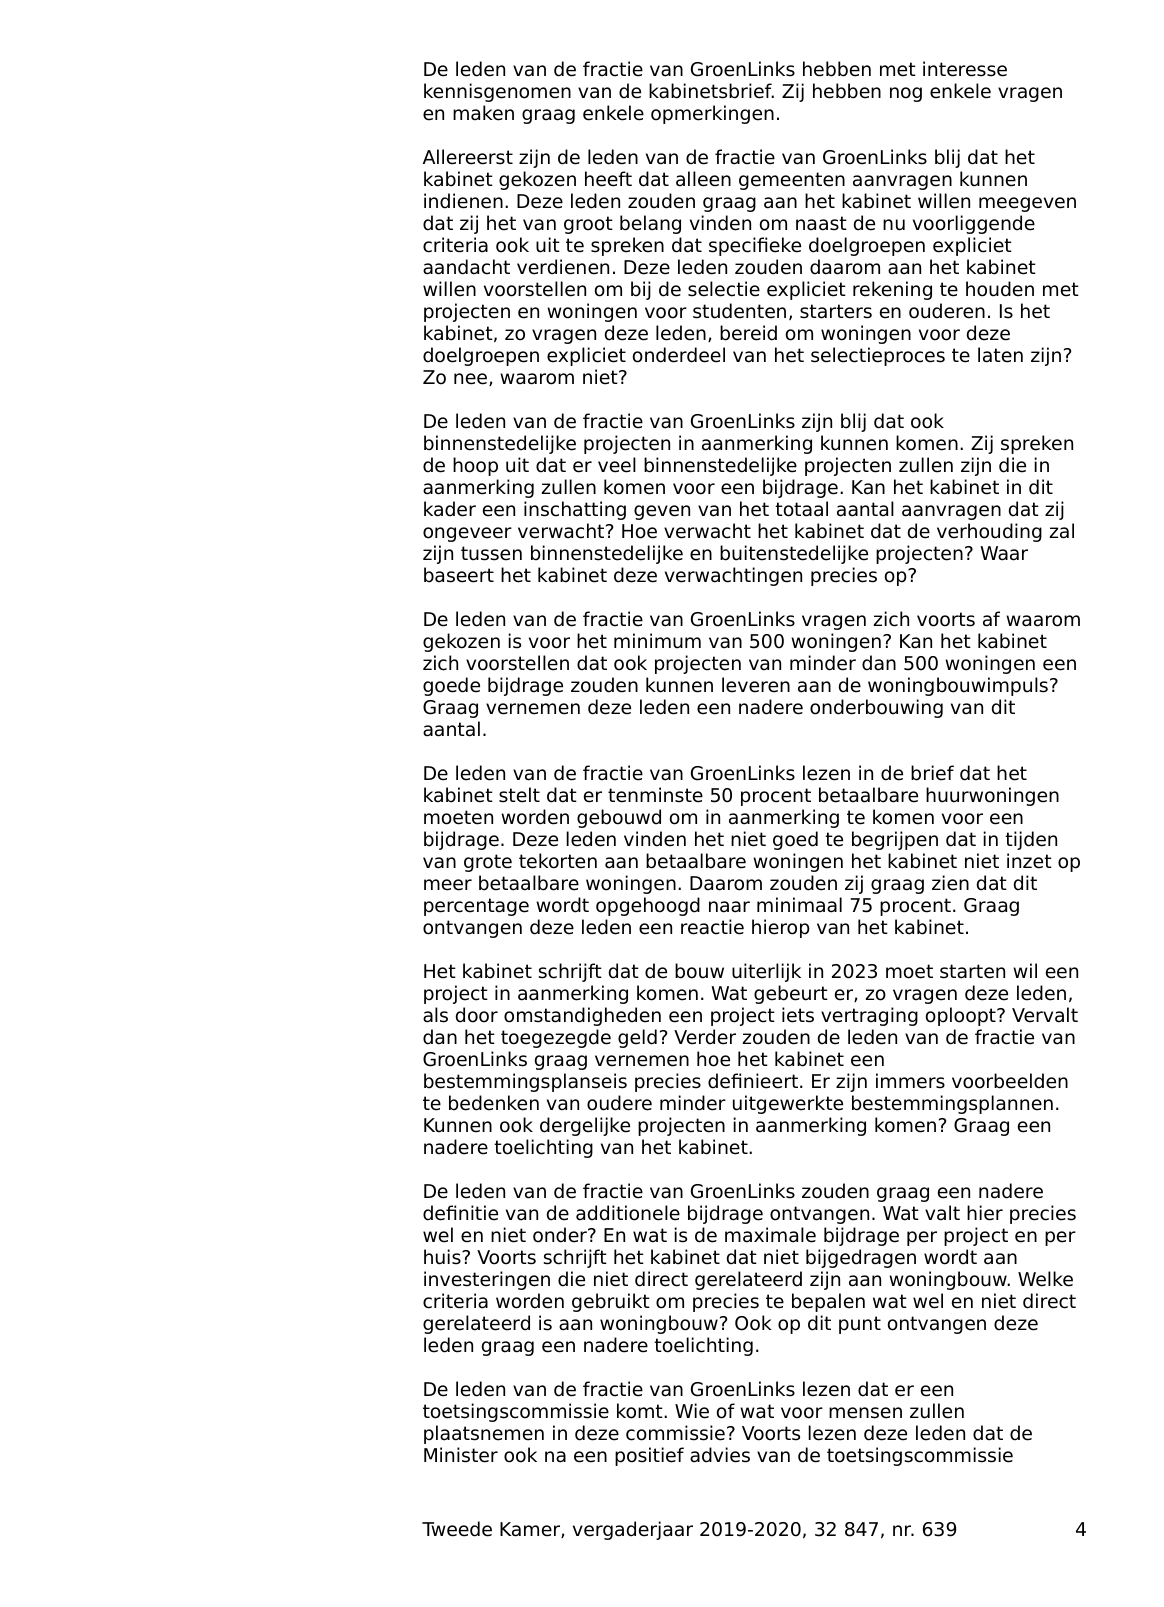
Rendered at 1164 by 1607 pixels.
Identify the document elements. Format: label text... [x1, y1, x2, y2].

text De leden van de fractie van GroenLinks zijn blij dat ook binnenstedelijke projecten in aanmerking kunnen komen. Zij spreken de hoop uit dat er veel binnenstedelijke projecten zullen zijn die in aanmerking zullen komen voor een bijdrage. Kan het kabinet in dit kader een inschatting geven van het totaal aantal aanvragen dat zij ongeveer verwacht? Hoe verwacht het kabinet dat de verhouding zal zijn tussen binnenstedelijke en buitenstedelijke projecten? Waar baseert het kabinet deze verwachtingen precies op? [422, 411, 1087, 587]
text Het kabinet schrijft dat de bouw uiterlijk in 2023 moet starten wil een project in aanmerking komen. Wat gebeurt er, zo vragen deze leden, als door omstandigheden een project iets vertraging oploopt? Vervalt dan het toegezegde geld? Verder zouden de leden van de fractie van GroenLinks graag vernemen hoe het kabinet een bestemmingsplanseis precies definieert. Er zijn immers voorbeelden te bedenken van oudere minder uitgewerkte bestemmingsplannen. Kunnen ook dergelijke projecten in aanmerking komen? Graag een nadere toelichting van het kabinet. [422, 961, 1087, 1159]
text De leden van de fractie van GroenLinks vragen zich voorts af waarom gekozen is voor het minimum van 500 woningen? Kan het kabinet zich voorstellen dat ook projecten van minder dan 500 woningen een goede bijdrage zouden kunnen leveren aan de woningbouwimpuls? Graag vernemen deze leden een nadere onderbouwing van dit aantal. [422, 609, 1087, 741]
text De leden van de fractie van GroenLinks hebben met interesse kennisgenomen van de kabinetsbrief. Zij hebben nog enkele vragen en maken graag enkele opmerkingen. [422, 59, 1087, 125]
text Allereerst zijn de leden van de fractie van GroenLinks blij dat het kabinet gekozen heeft dat alleen gemeenten aanvragen kunnen indienen. Deze leden zouden graag aan het kabinet willen meegeven dat zij het van groot belang vinden om naast de nu voorliggende criteria ook uit te spreken dat specifieke doelgroepen expliciet aandacht verdienen. Deze leden zouden daarom aan het kabinet willen voorstellen om bij de selectie expliciet rekening te houden met projecten en woningen voor studenten, starters en ouderen. Is het kabinet, zo vragen deze leden, bereid om woningen voor deze doelgroepen expliciet onderdeel van het selectieproces te laten zijn? Zo nee, waarom niet? [422, 147, 1087, 389]
text De leden van de fractie van GroenLinks lezen dat er een toetsingscommissie komt. Wie of wat voor mensen zullen plaatsnemen in deze commissie? Voorts lezen deze leden dat de Minister ook na een positief advies van de toetsingscommissie [422, 1379, 1087, 1467]
text De leden van de fractie van GroenLinks lezen in de brief dat het kabinet stelt dat er tenminste 50 procent betaalbare huurwoningen moeten worden gebouwd om in aanmerking te komen voor een bijdrage. Deze leden vinden het niet goed te begrijpen dat in tijden van grote tekorten aan betaalbare woningen het kabinet niet inzet op meer betaalbare woningen. Daarom zouden zij graag zien dat dit percentage wordt opgehoogd naar minimaal 75 procent. Graag ontvangen deze leden een reactie hierop van het kabinet. [422, 763, 1087, 939]
text De leden van de fractie van GroenLinks zouden graag een nadere definitie van de additionele bijdrage ontvangen. Wat valt hier precies wel en niet onder? En wat is de maximale bijdrage per project en per huis? Voorts schrijft het kabinet dat niet bijgedragen wordt aan investeringen die niet direct gerelateerd zijn aan woningbouw. Welke criteria worden gebruikt om precies te bepalen wat wel en niet direct gerelateerd is aan woningbouw? Ook op dit punt ontvangen deze leden graag een nadere toelichting. [422, 1181, 1087, 1357]
